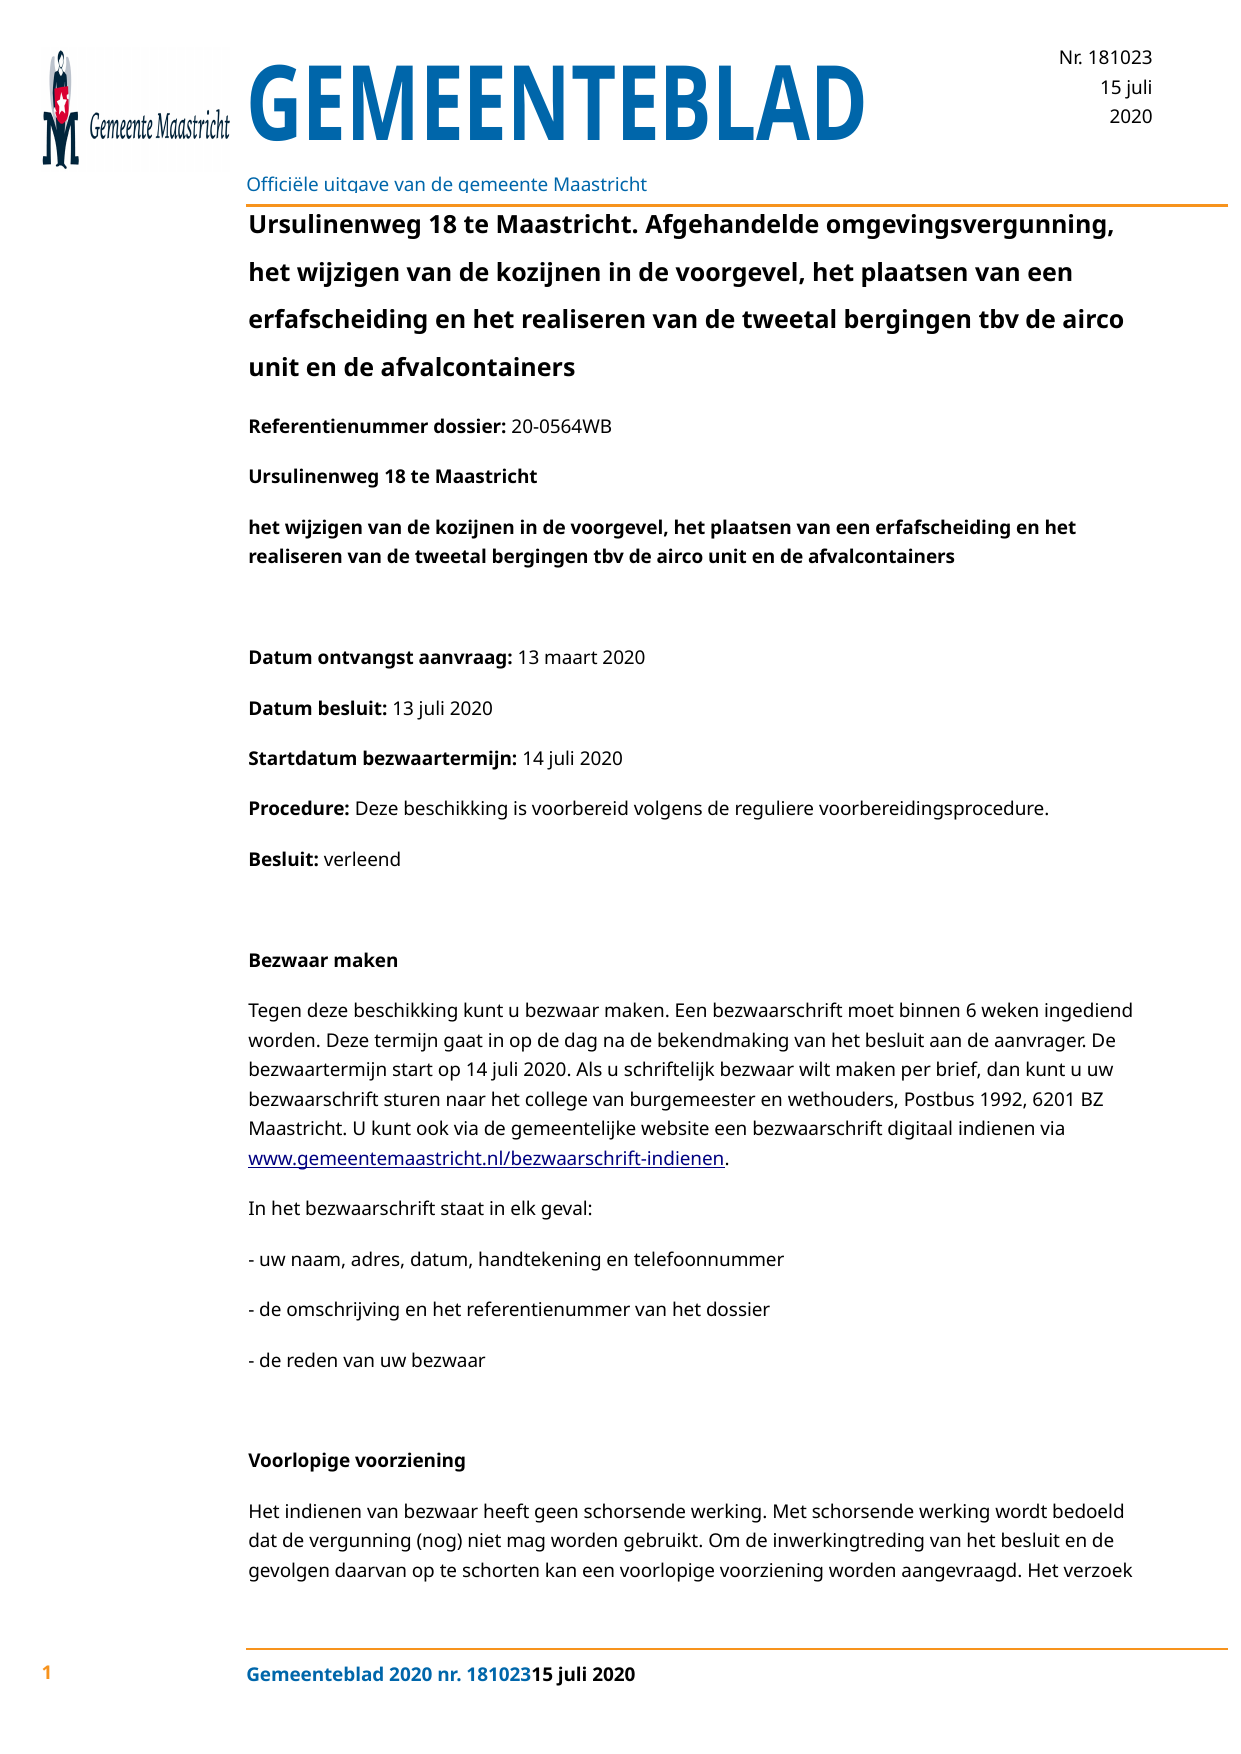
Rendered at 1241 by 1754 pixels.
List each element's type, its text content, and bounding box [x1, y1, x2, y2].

text Ursulinenweg 18 te Maastricht [248, 463, 1152, 489]
text In het bezwaarschrift staat in elk geval: [248, 1196, 1152, 1221]
text Voorlopige voorziening [248, 1448, 1152, 1473]
text Datum ontvangst aanvraag: 13 maart 2020 [248, 644, 1152, 670]
text - de omschrijving en het referentienummer van het dossier [248, 1296, 1152, 1322]
text Ursulinenweg 18 te Maastricht. Afgehandelde omgevingsvergunning, het wijzigen van de kozijnen in de voorgevel, het plaatsen van een erfafscheiding en het realiseren van de tweetal bergingen tbv de airco unit en de afvalcontainers [248, 207, 1152, 384]
text Tegen deze beschikking kunt u bezwaar maken. Een bezwaarschrift moet binnen 6 weken ingediend worden. Deze termijn gaat in op de dag na de bekendmaking van het besluit aan de aanvrager. De bezwaartermijn start op 14 juli 2020. Als u schriftelijk bezwaar wilt maken per brief, dan kunt u uw bezwaarschrift sturen naar het college van burgemeester en wethouders, Postbus 1992, 6201 BZ Maastricht. U kunt ook via de gemeentelijke website een bezwaarschrift digitaal indienen via www.gemeentemaastricht.nl/bezwaarschrift-indienen. [248, 997, 1152, 1171]
text Datum besluit: 13 juli 2020 [248, 695, 1152, 721]
text Bezwaar maken [248, 947, 1152, 973]
text - de reden van uw bezwaar [248, 1347, 1152, 1373]
picture [41, 47, 231, 172]
text Het indienen van bezwaar heeft geen schorsende werking. Met schorsende werking wordt bedoeld dat de vergunning (nog) niet mag worden gebruikt. Om de inwerkingtreding van het besluit en de gevolgen daarvan op te schorten kan een voorlopige voorziening worden aangevraagd. Het verzoek [248, 1498, 1152, 1583]
text Startdatum bezwaartermijn: 14 juli 2020 [248, 745, 1152, 771]
text - uw naam, adres, datum, handtekening en telefoonnummer [248, 1246, 1152, 1272]
text Procedure: Deze beschikking is voorbereid volgens de reguliere voorbereidingsprocedure. [248, 796, 1152, 821]
text Referentienummer dossier: 20-0564WB [248, 413, 1152, 439]
text Besluit: verleend [248, 846, 1152, 872]
text het wijzigen van de kozijnen in de voorgevel, het plaatsen van een erfafscheiding en het realiseren van de tweetal bergingen tbv de airco unit en de afvalcontainers [248, 514, 1152, 569]
